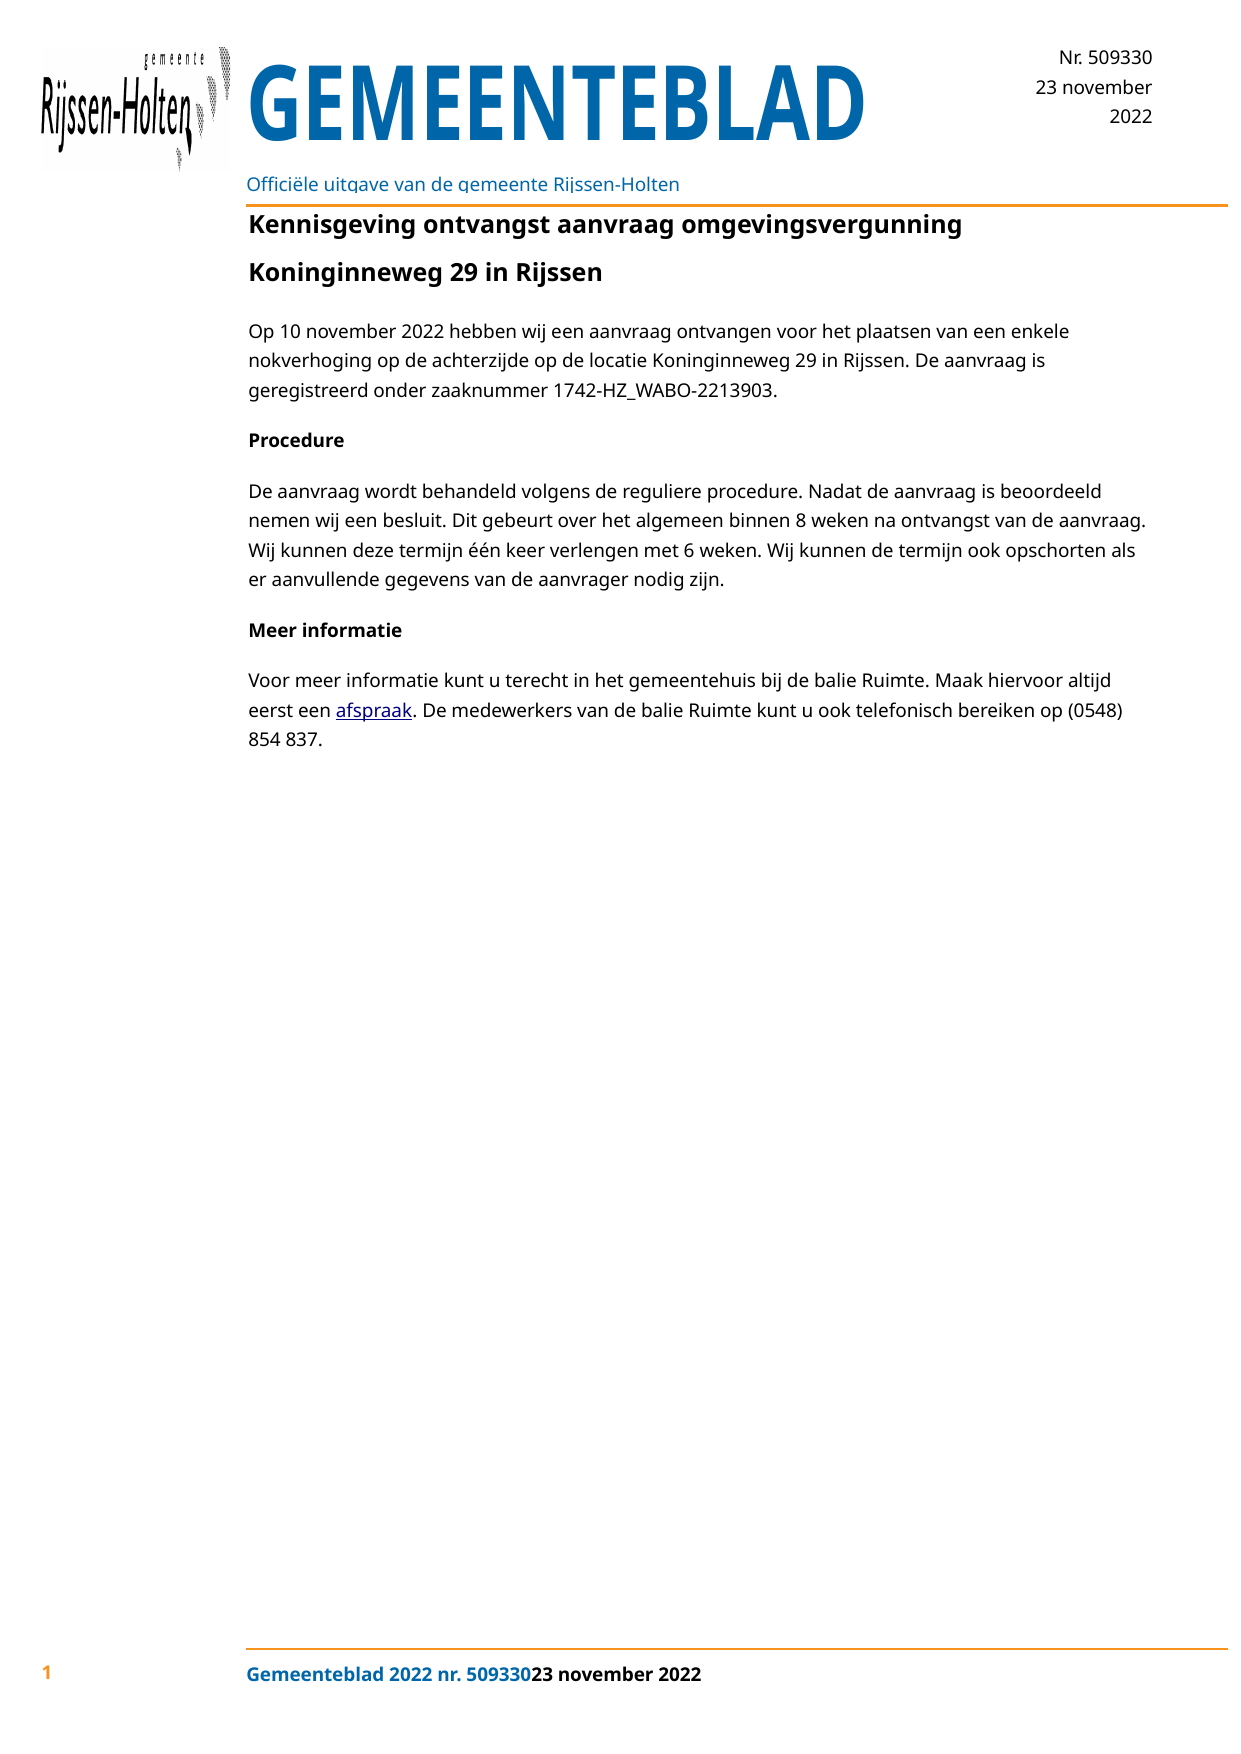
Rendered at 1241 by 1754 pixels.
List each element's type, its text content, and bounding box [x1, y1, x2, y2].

text Op 10 november 2022 hebben wij een aanvraag ontvangen voor het plaatsen van een enkele nokverhoging op de achterzijde op de locatie Koninginneweg 29 in Rijssen. De aanvraag is geregistreerd onder zaaknummer 1742-HZ_WABO-2213903. [248, 318, 1152, 403]
text De aanvraag wordt behandeld volgens de reguliere procedure. Nadat de aanvraag is beoordeeld nemen wij een besluit. Dit gebeurt over het algemeen binnen 8 weken na ontvangst van de aanvraag. Wij kunnen deze termijn één keer verlengen met 6 weken. Wij kunnen de termijn ook opschorten als er aanvullende gegevens van de aanvrager nodig zijn. [248, 478, 1152, 592]
text Voor meer informatie kunt u terecht in het gemeentehuis bij de balie Ruimte. Maak hiervoor altijd eerst een afspraak. De medewerkers van de balie Ruimte kunt u ook telefonisch bereiken op (0548) 854 837. [248, 667, 1152, 752]
text Kennisgeving ontvangst aanvraag omgevingsvergunning Koninginneweg 29 in Rijssen [248, 207, 1152, 288]
text Meer informatie [248, 617, 1152, 643]
picture [41, 47, 231, 172]
text Procedure [248, 427, 1152, 453]
